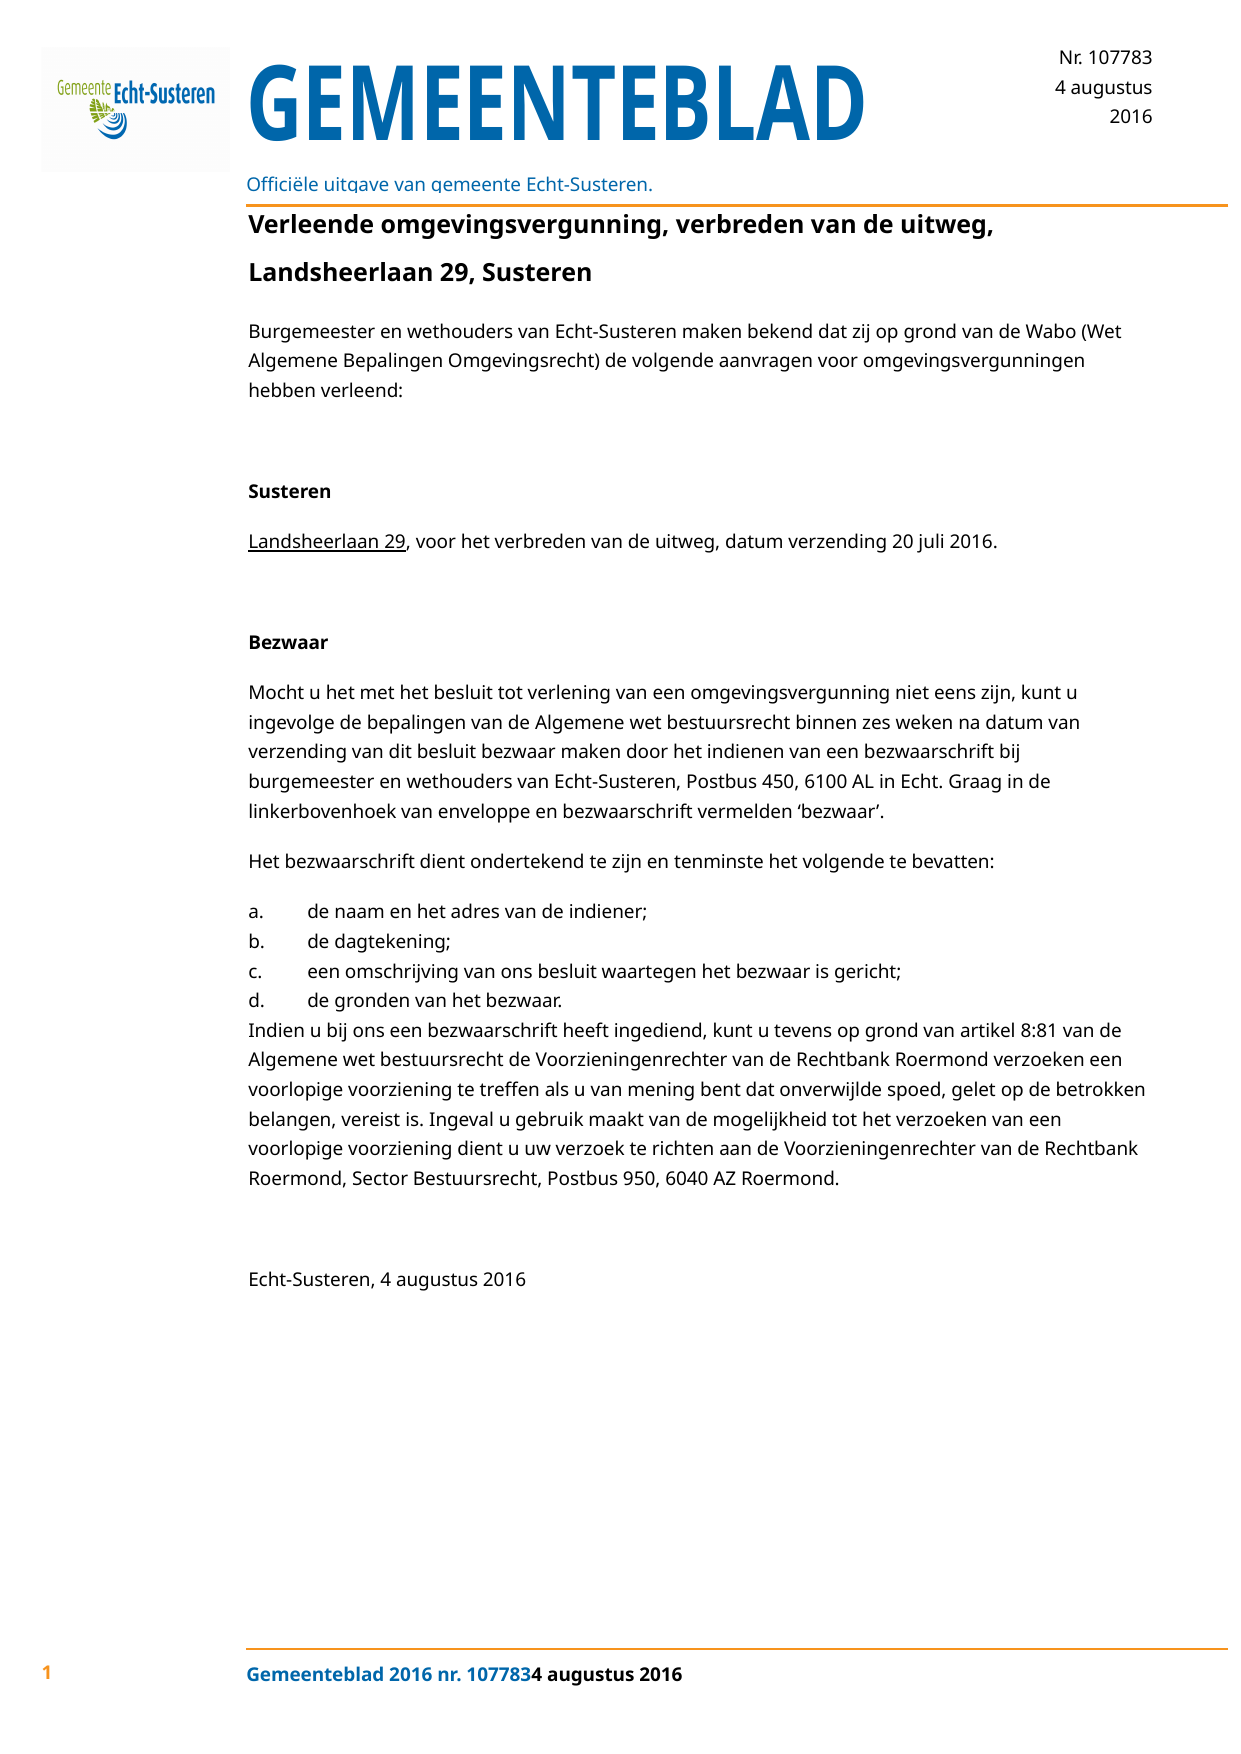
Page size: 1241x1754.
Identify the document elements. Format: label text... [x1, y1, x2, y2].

list de gronden van het bezwaar. [248, 987, 1152, 1013]
text Het bezwaarschrift dient ondertekend te zijn en tenminste het volgende te bevatten: [248, 848, 1152, 874]
text Echt-Susteren, 4 augustus 2016 [248, 1266, 1152, 1292]
text Burgemeester en wethouders van Echt-Susteren maken bekend dat zij op grond van de Wabo (Wet Algemene Bepalingen Omgevingsrecht) de volgende aanvragen voor omgevingsvergunningen hebben verleend: [248, 318, 1152, 403]
text Landsheerlaan 29, voor het verbreden van de uitweg, datum verzending 20 juli 2016. [248, 528, 1152, 554]
text Indien u bij ons een bezwaarschrift heeft ingediend, kunt u tevens op grond van artikel 8:81 van de Algemene wet bestuursrecht de Voorzieningenrechter van de Rechtbank Roermond verzoeken een voorlopige voorziening te treffen als u van mening bent dat onverwijlde spoed, gelet op de betrokken belangen, vereist is. Ingeval u gebruik maakt van de mogelijkheid tot het verzoeken van een voorlopige voorziening dient u uw verzoek te richten aan de Voorzieningenrechter van de Rechtbank Roermond, Sector Bestuursrecht, Postbus 950, 6040 AZ Roermond. [248, 1017, 1152, 1191]
list een omschrijving van ons besluit waartegen het bezwaar is gericht; [248, 958, 1152, 984]
list de naam en het adres van de indiener; [248, 899, 1152, 924]
text Verleende omgevingsvergunning, verbreden van de uitweg, Landsheerlaan 29, Susteren [248, 207, 1152, 288]
text Susteren [248, 478, 1152, 504]
picture [41, 47, 231, 172]
text Mocht u het met het besluit tot verlening van een omgevingsvergunning niet eens zijn, kunt u ingevolge de bepalingen van de Algemene wet bestuursrecht binnen zes weken na datum van verzending van dit besluit bezwaar maken door het indienen van een bezwaarschrift bij burgemeester en wethouders van Echt-Susteren, Postbus 450, 6100 AL in Echt. Graag in de linkerbovenhoek van enveloppe en bezwaarschrift vermelden ‘bezwaar’. [248, 679, 1152, 824]
list de dagtekening; [248, 928, 1152, 954]
text Bezwaar [248, 629, 1152, 655]
